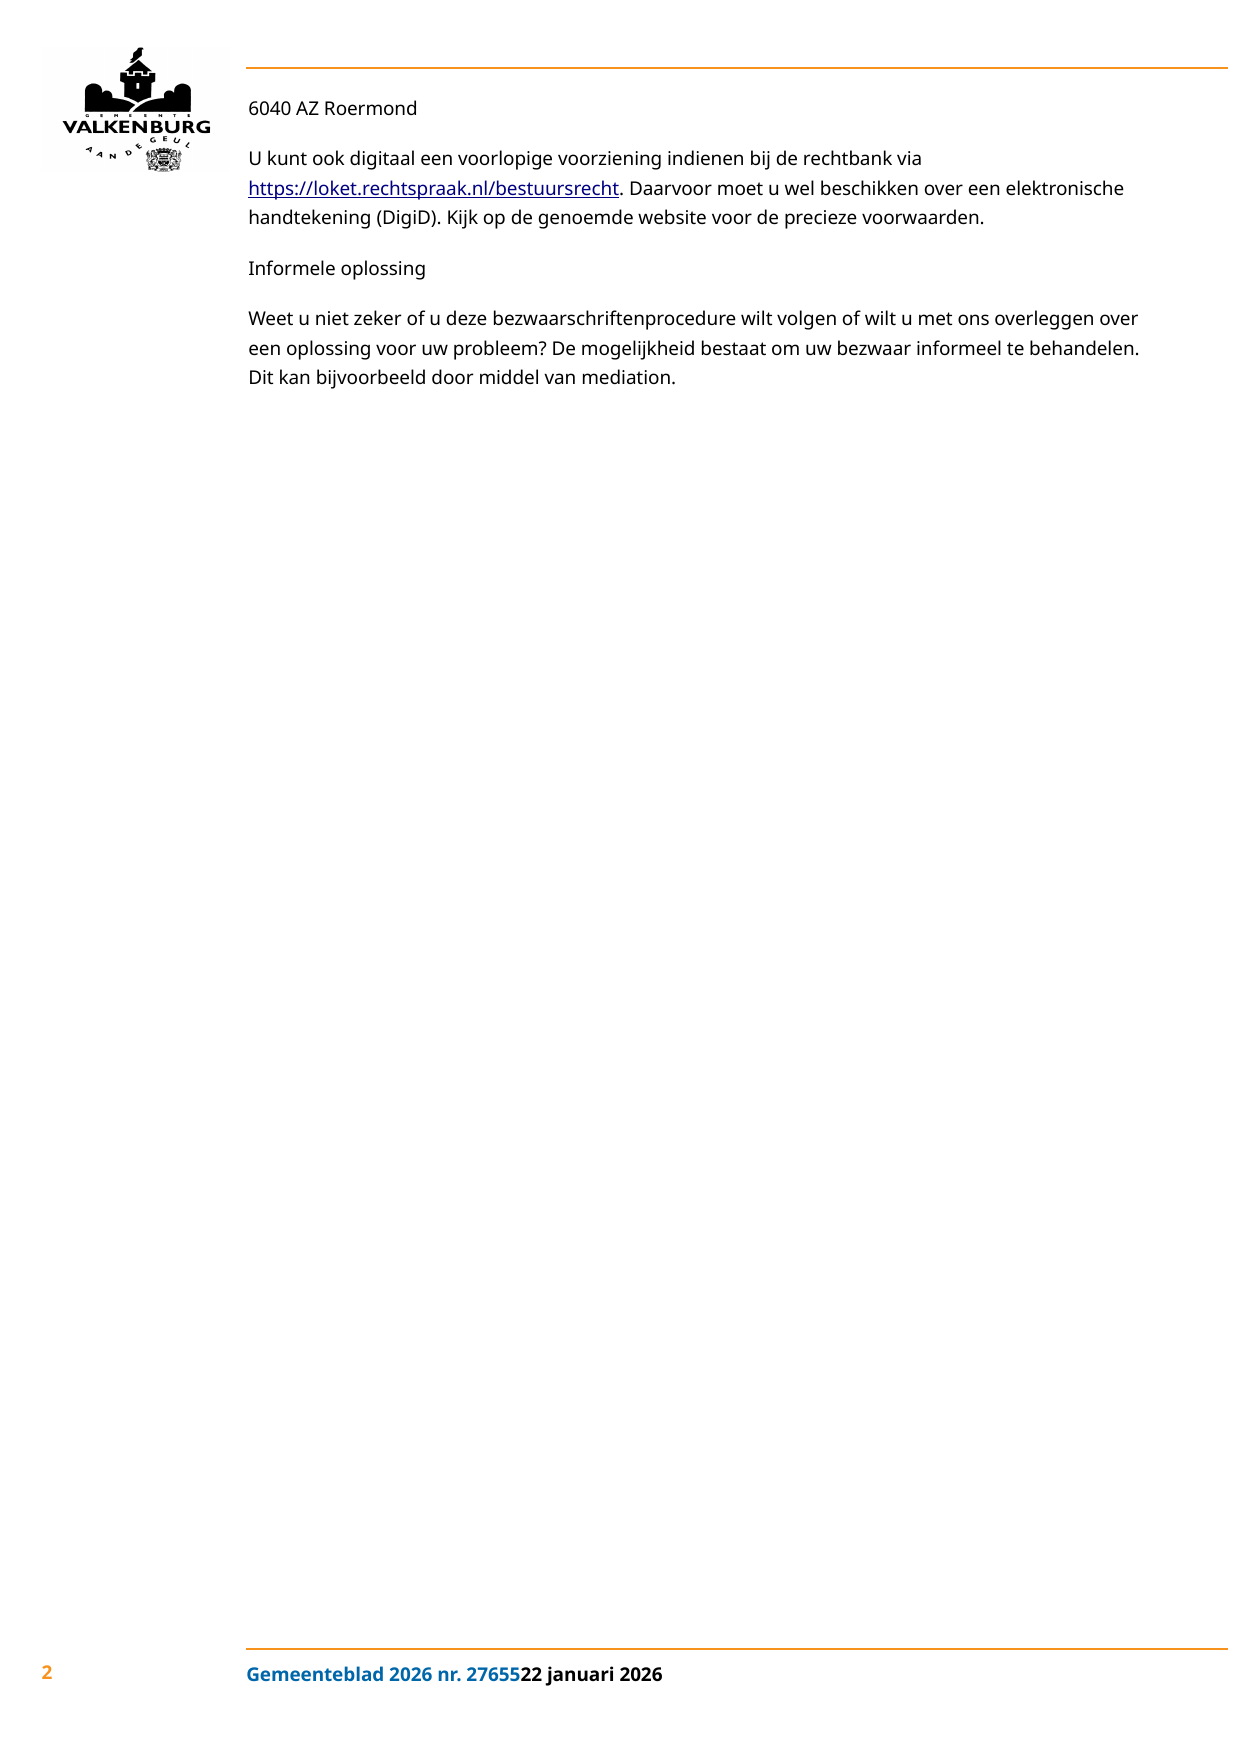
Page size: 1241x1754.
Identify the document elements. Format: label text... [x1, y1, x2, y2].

text 6040 AZ Roermond [248, 95, 1152, 121]
text Informele oplossing [248, 255, 1152, 281]
text U kunt ook digitaal een voorlopige voorziening indienen bij de rechtbank via https://loket.rechtspraak.nl/bestuursrecht. Daarvoor moet u wel beschikken over een elektronische handtekening (DigiD). Kijk op de genoemde website voor de precieze voorwaarden. [248, 145, 1152, 230]
picture [41, 47, 231, 172]
text Weet u niet zeker of u deze bezwaarschriftenprocedure wilt volgen of wilt u met ons overleggen over een oplossing voor uw probleem? De mogelijkheid bestaat om uw bezwaar informeel te behandelen. Dit kan bijvoorbeeld door middel van mediation. [248, 305, 1152, 390]
